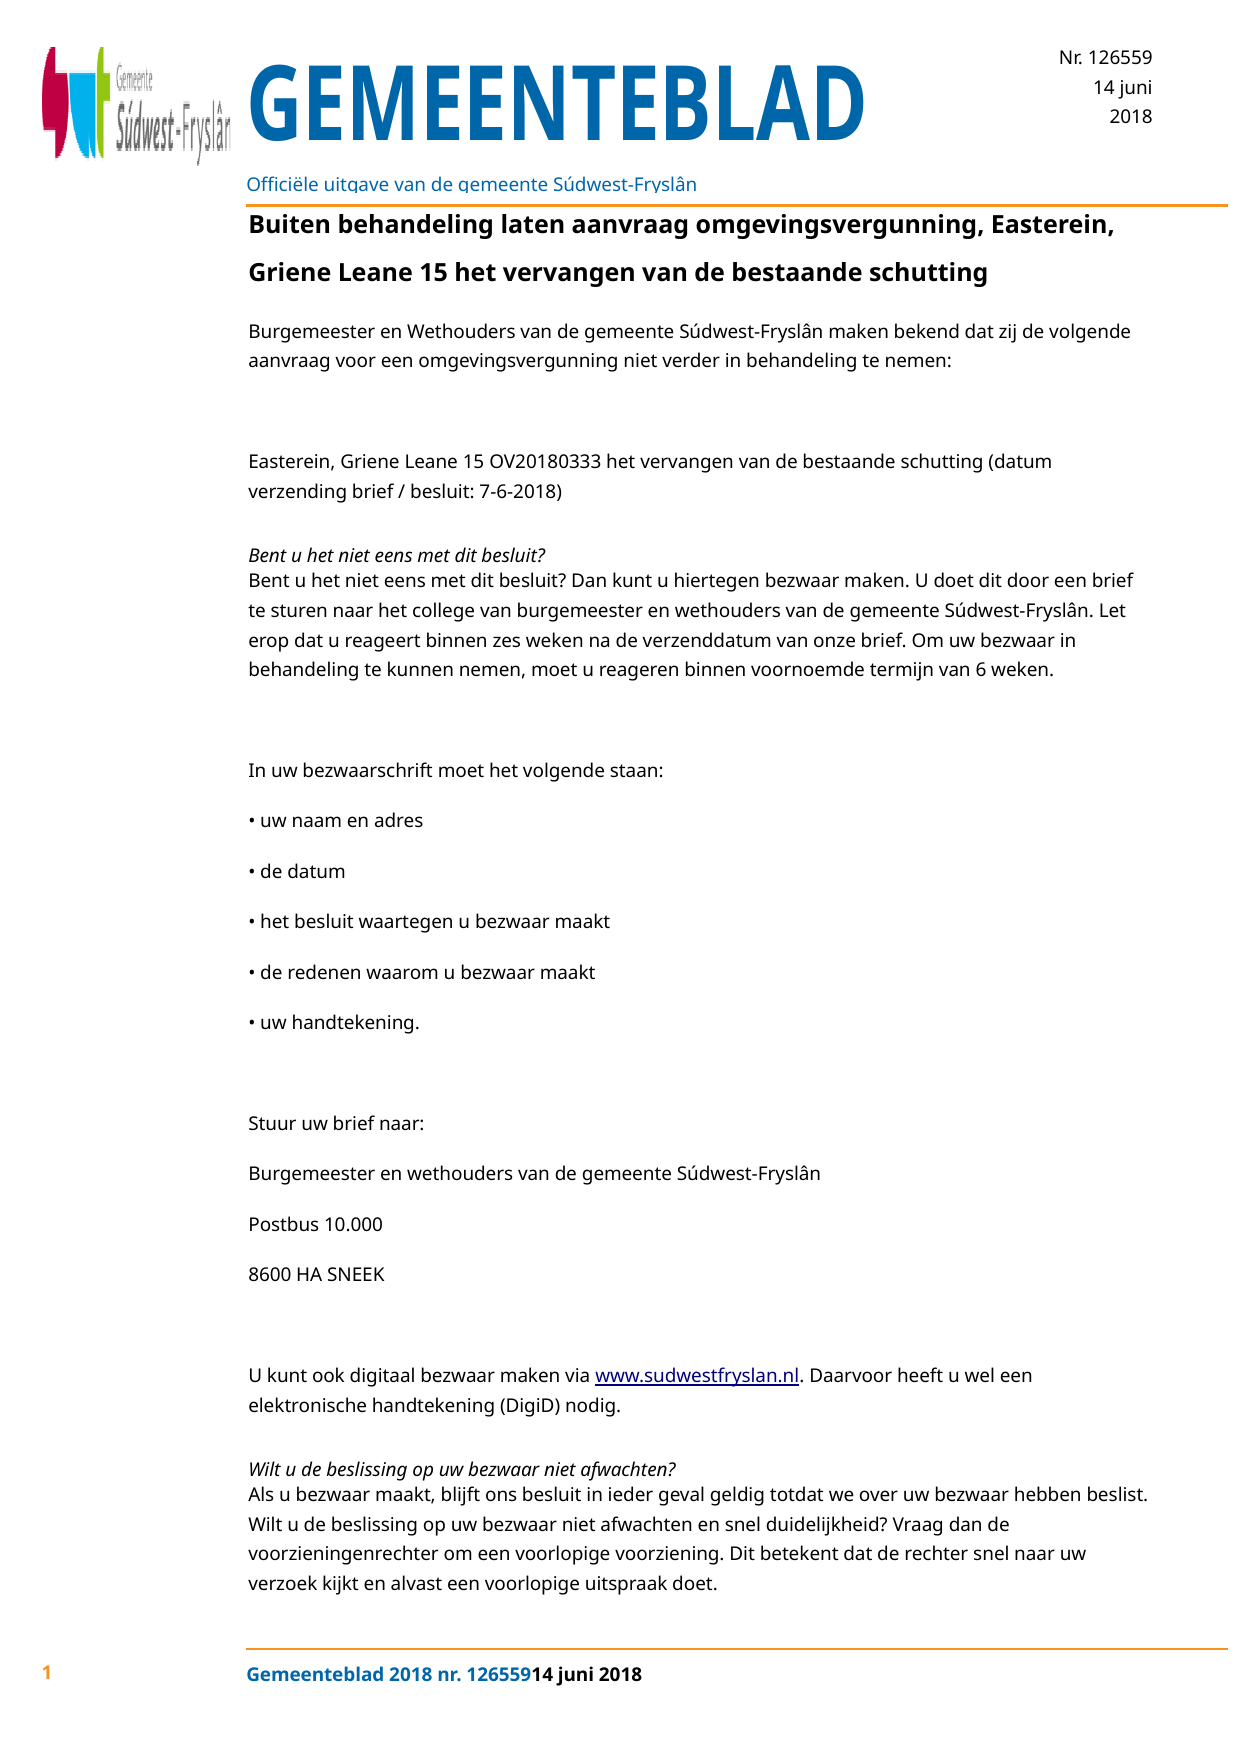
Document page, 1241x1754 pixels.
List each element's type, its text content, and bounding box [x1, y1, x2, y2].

text Als u bezwaar maakt, blijft ons besluit in ieder geval geldig totdat we over uw bezwaar hebben beslist. Wilt u de beslissing op uw bezwaar niet afwachten en snel duidelijkheid? Vraag dan de voorzieningenrechter om een voorlopige voorziening. Dit betekent dat de rechter snel naar uw verzoek kijkt en alvast een voorlopige uitspraak doet. [248, 1481, 1152, 1596]
text Stuur uw brief naar: [248, 1110, 1152, 1136]
picture [41, 47, 231, 172]
text In uw bezwaarschrift moet het volgende staan: [248, 757, 1152, 783]
text Burgemeester en Wethouders van de gemeente Súdwest-Fryslân maken bekend dat zij de volgende aanvraag voor een omgevingsvergunning niet verder in behandeling te nemen: [248, 318, 1152, 373]
text • uw naam en adres [248, 808, 1152, 833]
text • de datum [248, 858, 1152, 884]
text 8600 HA SNEEK [248, 1261, 1152, 1287]
text Buiten behandeling laten aanvraag omgevingsvergunning, Easterein, Griene Leane 15 het vervangen van de bestaande schutting [248, 207, 1152, 288]
text U kunt ook digitaal bezwaar maken via www.sudwestfryslan.nl. Daarvoor heeft u wel een elektronische handtekening (DigiD) nodig. [248, 1362, 1152, 1417]
text • de redenen waarom u bezwaar maakt [248, 959, 1152, 984]
text • het besluit waartegen u bezwaar maakt [248, 908, 1152, 934]
text Wilt u de beslissing op uw bezwaar niet afwachten? [248, 1456, 1152, 1481]
text Burgemeester en wethouders van de gemeente Súdwest-Fryslân [248, 1161, 1152, 1186]
text Easterein, Griene Leane 15 OV20180333 het vervangen van de bestaande schutting (datum verzending brief / besluit: 7-6-2018) [248, 448, 1152, 504]
text Bent u het niet eens met dit besluit? Dan kunt u hiertegen bezwaar maken. U doet dit door een brief te sturen naar het college van burgemeester en wethouders van de gemeente Súdwest-Fryslân. Let erop dat u reageert binnen zes weken na de verzenddatum van onze brief. Om uw bezwaar in behandeling te kunnen nemen, moet u reageren binnen voornoemde termijn van 6 weken. [248, 568, 1152, 682]
text Postbus 10.000 [248, 1211, 1152, 1237]
text Bent u het niet eens met dit besluit? [248, 542, 1152, 568]
text • uw handtekening. [248, 1009, 1152, 1035]
